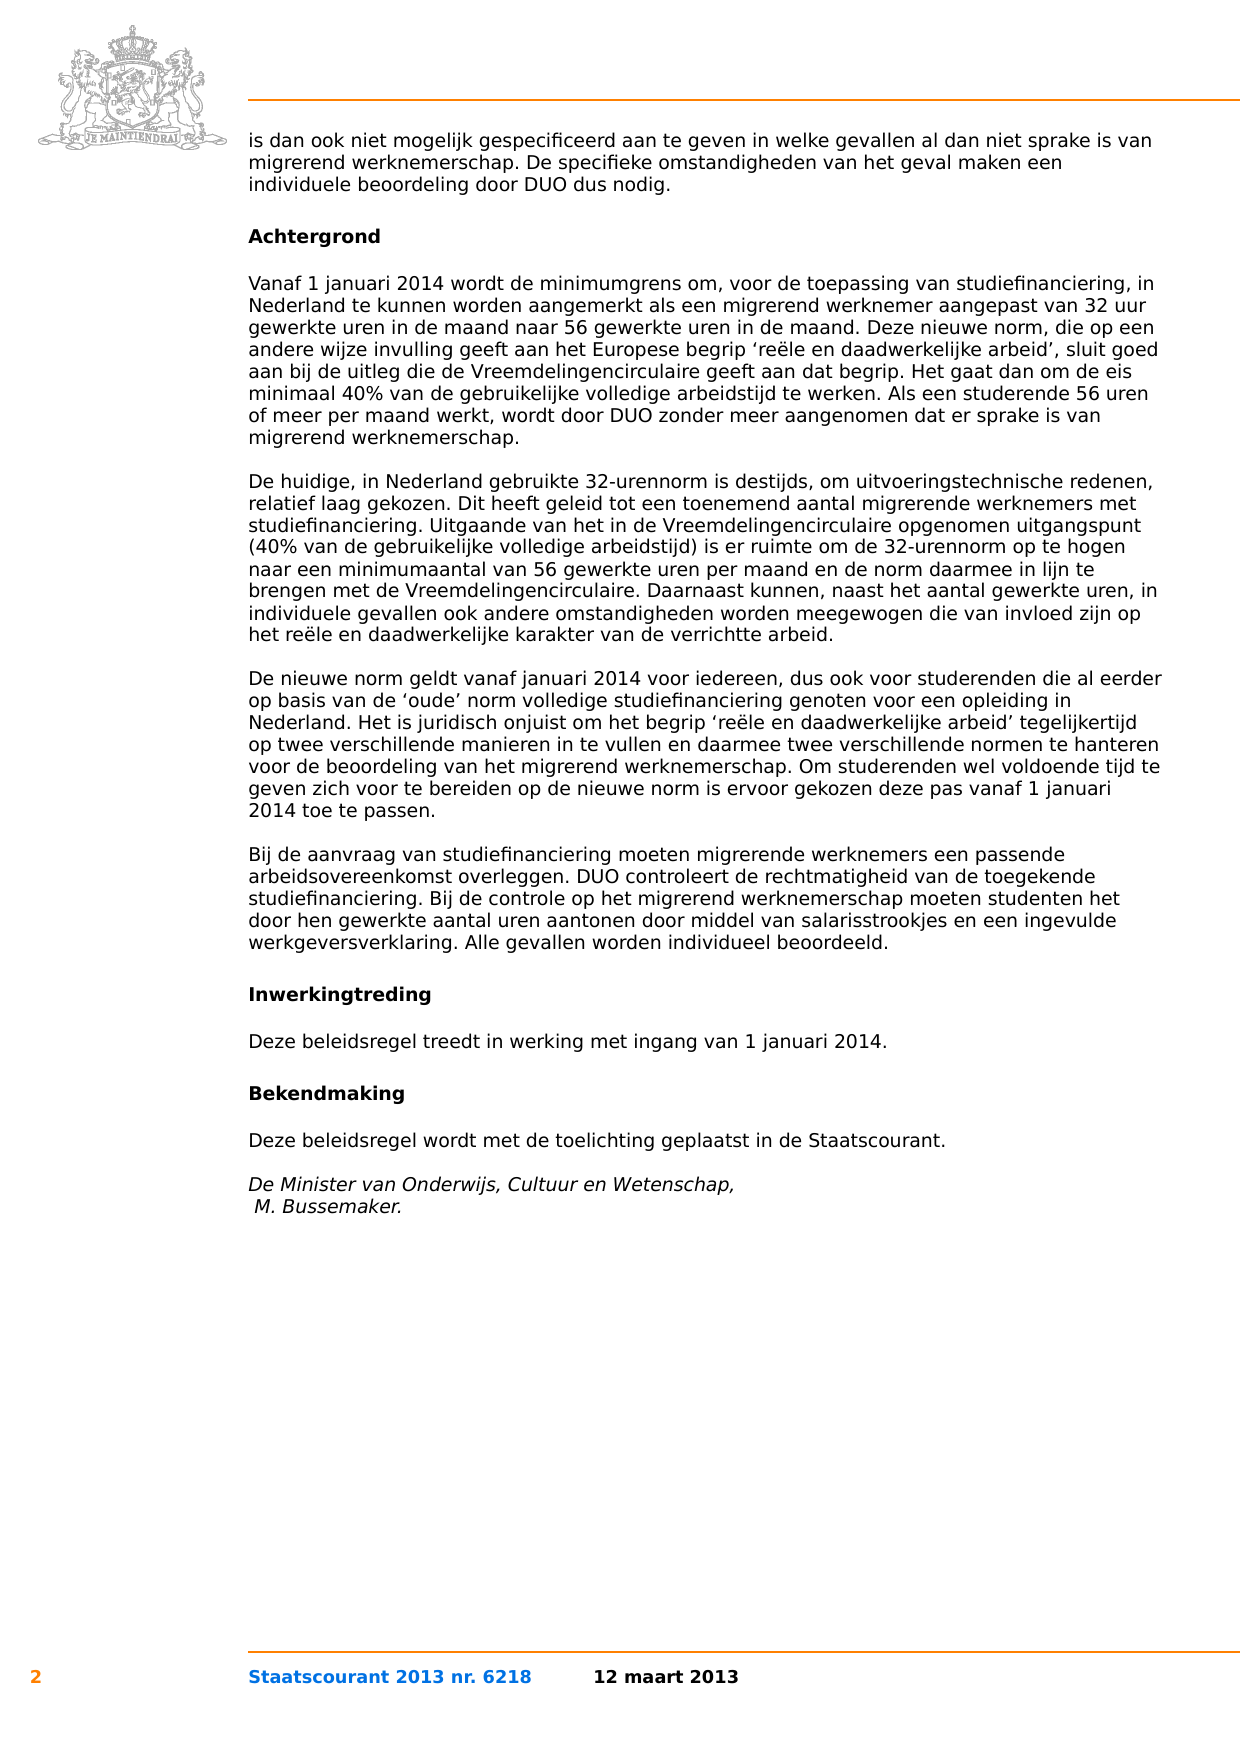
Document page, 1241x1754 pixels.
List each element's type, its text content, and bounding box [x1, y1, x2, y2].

text Deze beleidsregel treedt in werking met ingang van 1 januari 2014. [248, 1031, 1163, 1053]
subtitle Bekendmaking [248, 1083, 1163, 1105]
subtitle Inwerkingtreding [248, 984, 1163, 1006]
text is dan ook niet mogelijk gespecificeerd aan te geven in welke gevallen al dan niet sprake is van migrerend werknemerschap. De specifieke omstandigheden van het geval maken een individuele beoordeling door DUO dus nodig. [248, 130, 1163, 196]
text De huidige, in Nederland gebruikte 32-urennorm is destijds, om uitvoeringstechnische redenen, relatief laag gekozen. Dit heeft geleid tot een toenemend aantal migrerende werknemers met studiefinanciering. Uitgaande van het in de Vreemdelingencirculaire opgenomen uitgangspunt (40% van de gebruikelijke volledige arbeidstijd) is er ruimte om de 32-urennorm op te hogen naar een minimumaantal van 56 gewerkte uren per maand en de norm daarmee in lijn te brengen met de Vreemdelingencirculaire. Daarnaast kunnen, naast het aantal gewerkte uren, in individuele gevallen ook andere omstandigheden worden meegewogen die van invloed zijn op het reële en daadwerkelijke karakter van de verrichtte arbeid. [248, 471, 1163, 646]
text Bij de aanvraag van studiefinanciering moeten migrerende werknemers een passende arbeidsovereenkomst overleggen. DUO controleert de rechtmatigheid van de toegekende studiefinanciering. Bij de controle op het migrerend werknemerschap moeten studenten het door hen gewerkte aantal uren aantonen door middel van salarisstrookjes en een ingevulde werkgeversverklaring. Alle gevallen worden individueel beoordeeld. [248, 844, 1163, 954]
text Vanaf 1 januari 2014 wordt de minimumgrens om, voor de toepassing van studiefinanciering, in Nederland te kunnen worden aangemerkt als een migrerend werknemer aangepast van 32 uur gewerkte uren in de maand naar 56 gewerkte uren in de maand. Deze nieuwe norm, die op een andere wijze invulling geeft aan het Europese begrip ‘reële en daadwerkelijke arbeid’, sluit goed aan bij de uitleg die de Vreemdelingencirculaire geeft aan dat begrip. Het gaat dan om de eis minimaal 40% van de gebruikelijke volledige arbeidstijd te werken. Als een studerende 56 uren of meer per maand werkt, wordt door DUO zonder meer aangenomen dat er sprake is van migrerend werknemerschap. [248, 273, 1163, 449]
text Deze beleidsregel wordt met de toelichting geplaatst in de Staatscourant. [248, 1130, 1163, 1152]
picture [38, 25, 227, 150]
text De nieuwe norm geldt vanaf januari 2014 voor iedereen, dus ook voor studerenden die al eerder op basis van de ‘oude’ norm volledige studiefinanciering genoten voor een opleiding in Nederland. Het is juridisch onjuist om het begrip ‘reële en daadwerkelijke arbeid’ tegelijkertijd op twee verschillende manieren in te vullen en daarmee twee verschillende normen te hanteren voor de beoordeling van het migrerend werknemerschap. Om studerenden wel voldoende tijd te geven zich voor te bereiden op de nieuwe norm is ervoor gekozen deze pas vanaf 1 januari 2014 toe te passen. [248, 668, 1163, 822]
subtitle Achtergrond [248, 226, 1163, 248]
text De Minister van Onderwijs, Cultuur en Wetenschap, M. Bussemaker. [248, 1174, 1163, 1218]
